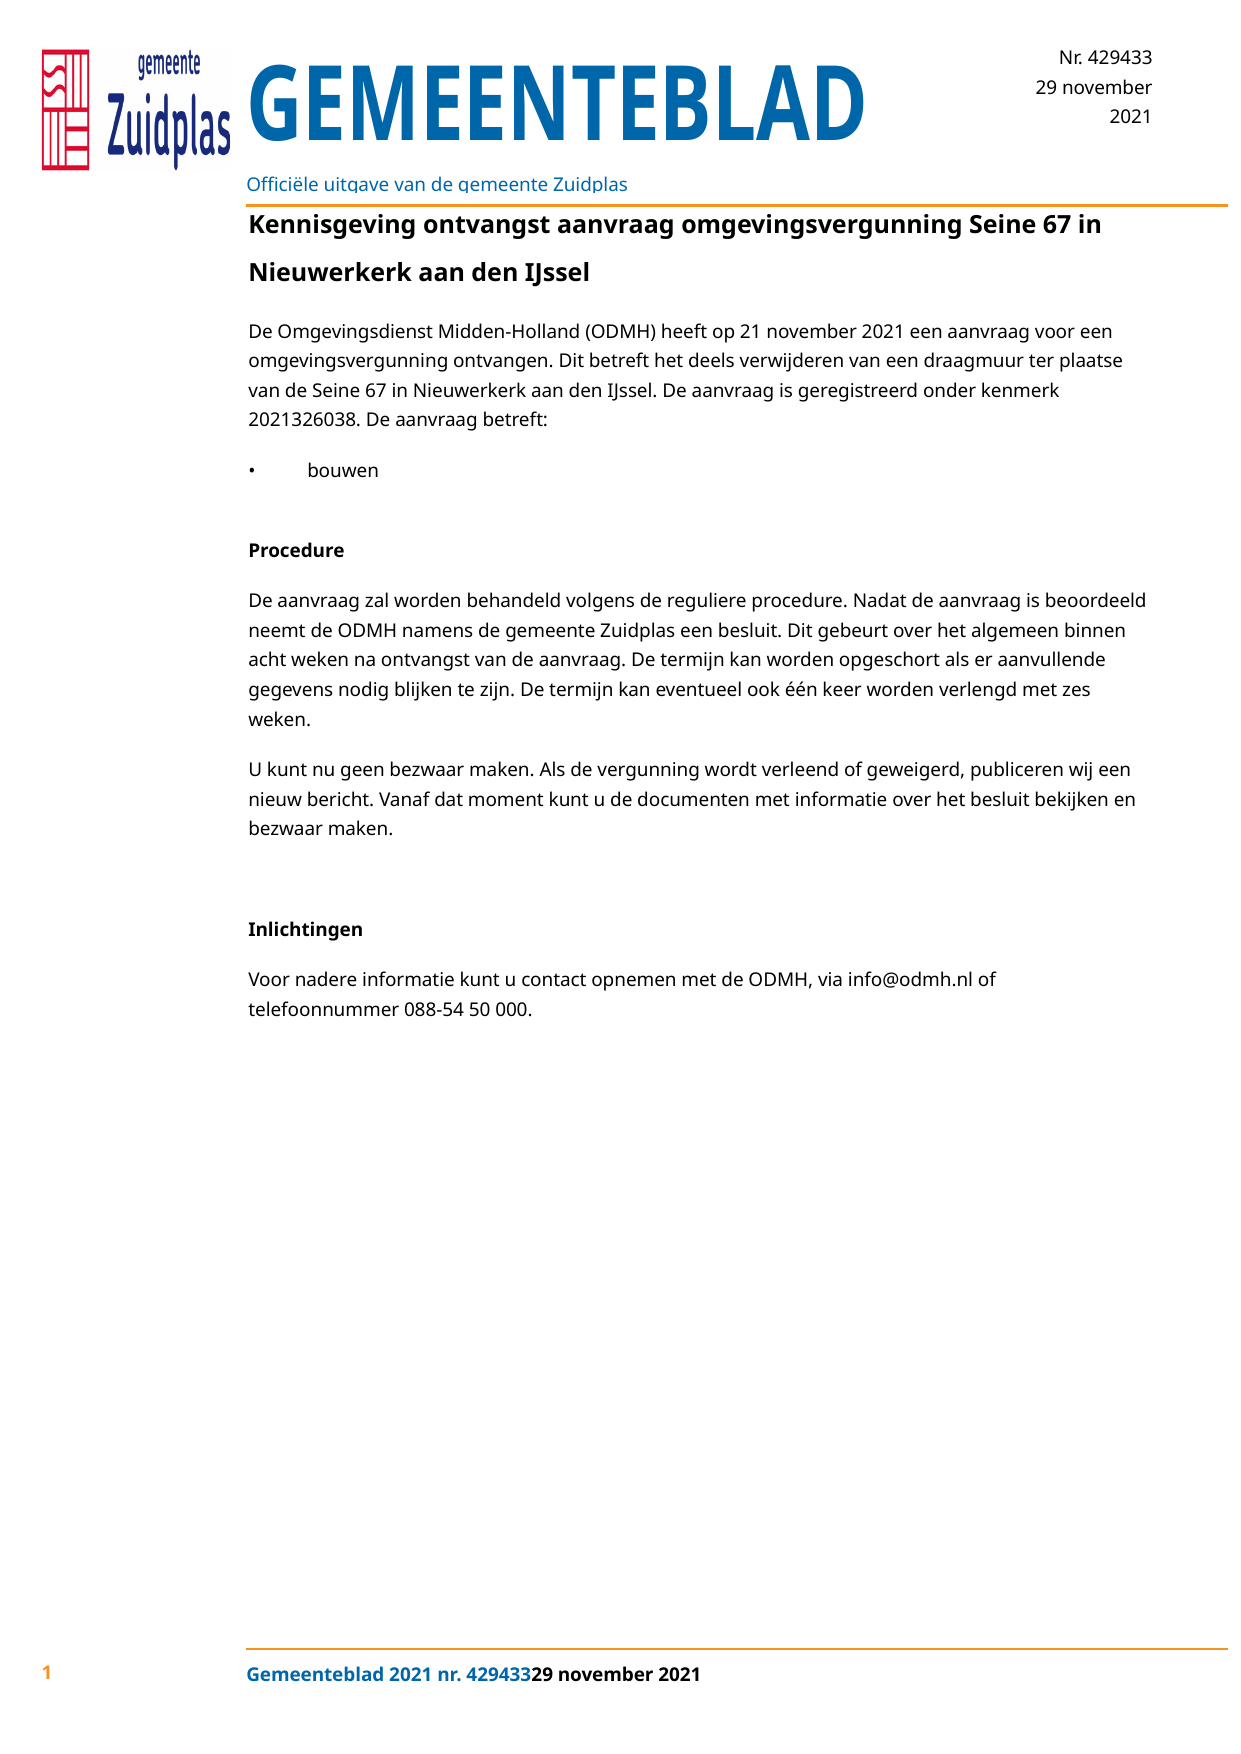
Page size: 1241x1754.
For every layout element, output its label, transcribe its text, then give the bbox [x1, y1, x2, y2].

text De aanvraag zal worden behandeld volgens de reguliere procedure. Nadat de aanvraag is beoordeeld neemt de ODMH namens de gemeente Zuidplas een besluit. Dit gebeurt over het algemeen binnen acht weken na ontvangst van de aanvraag. De termijn kan worden opgeschort als er aanvullende gegevens nodig blijken te zijn. De termijn kan eventueel ook één keer worden verlengd met zes weken. [248, 587, 1152, 732]
text De Omgevingsdienst Midden-Holland (ODMH) heeft op 21 november 2021 een aanvraag voor een omgevingsvergunning ontvangen. Dit betreft het deels verwijderen van een draagmuur ter plaatse van de Seine 67 in Nieuwerkerk aan den IJssel. De aanvraag is geregistreerd onder kenmerk 2021326038. De aanvraag betreft: [248, 318, 1152, 432]
text Procedure [248, 537, 1152, 563]
text Kennisgeving ontvangst aanvraag omgevingsvergunning Seine 67 in Nieuwerkerk aan den IJssel [248, 207, 1152, 288]
list bouwen [248, 457, 1152, 483]
text Inlichtingen [248, 916, 1152, 942]
text U kunt nu geen bezwaar maken. Als de vergunning wordt verleend of geweigerd, publiceren wij een nieuw bericht. Vanaf dat moment kunt u de documenten met informatie over het besluit bekijken en bezwaar maken. [248, 756, 1152, 841]
picture [41, 47, 231, 172]
text Voor nadere informatie kunt u contact opnemen met de ODMH, via info@odmh.nl of telefoonnummer 088-54 50 000. [248, 967, 1152, 1022]
